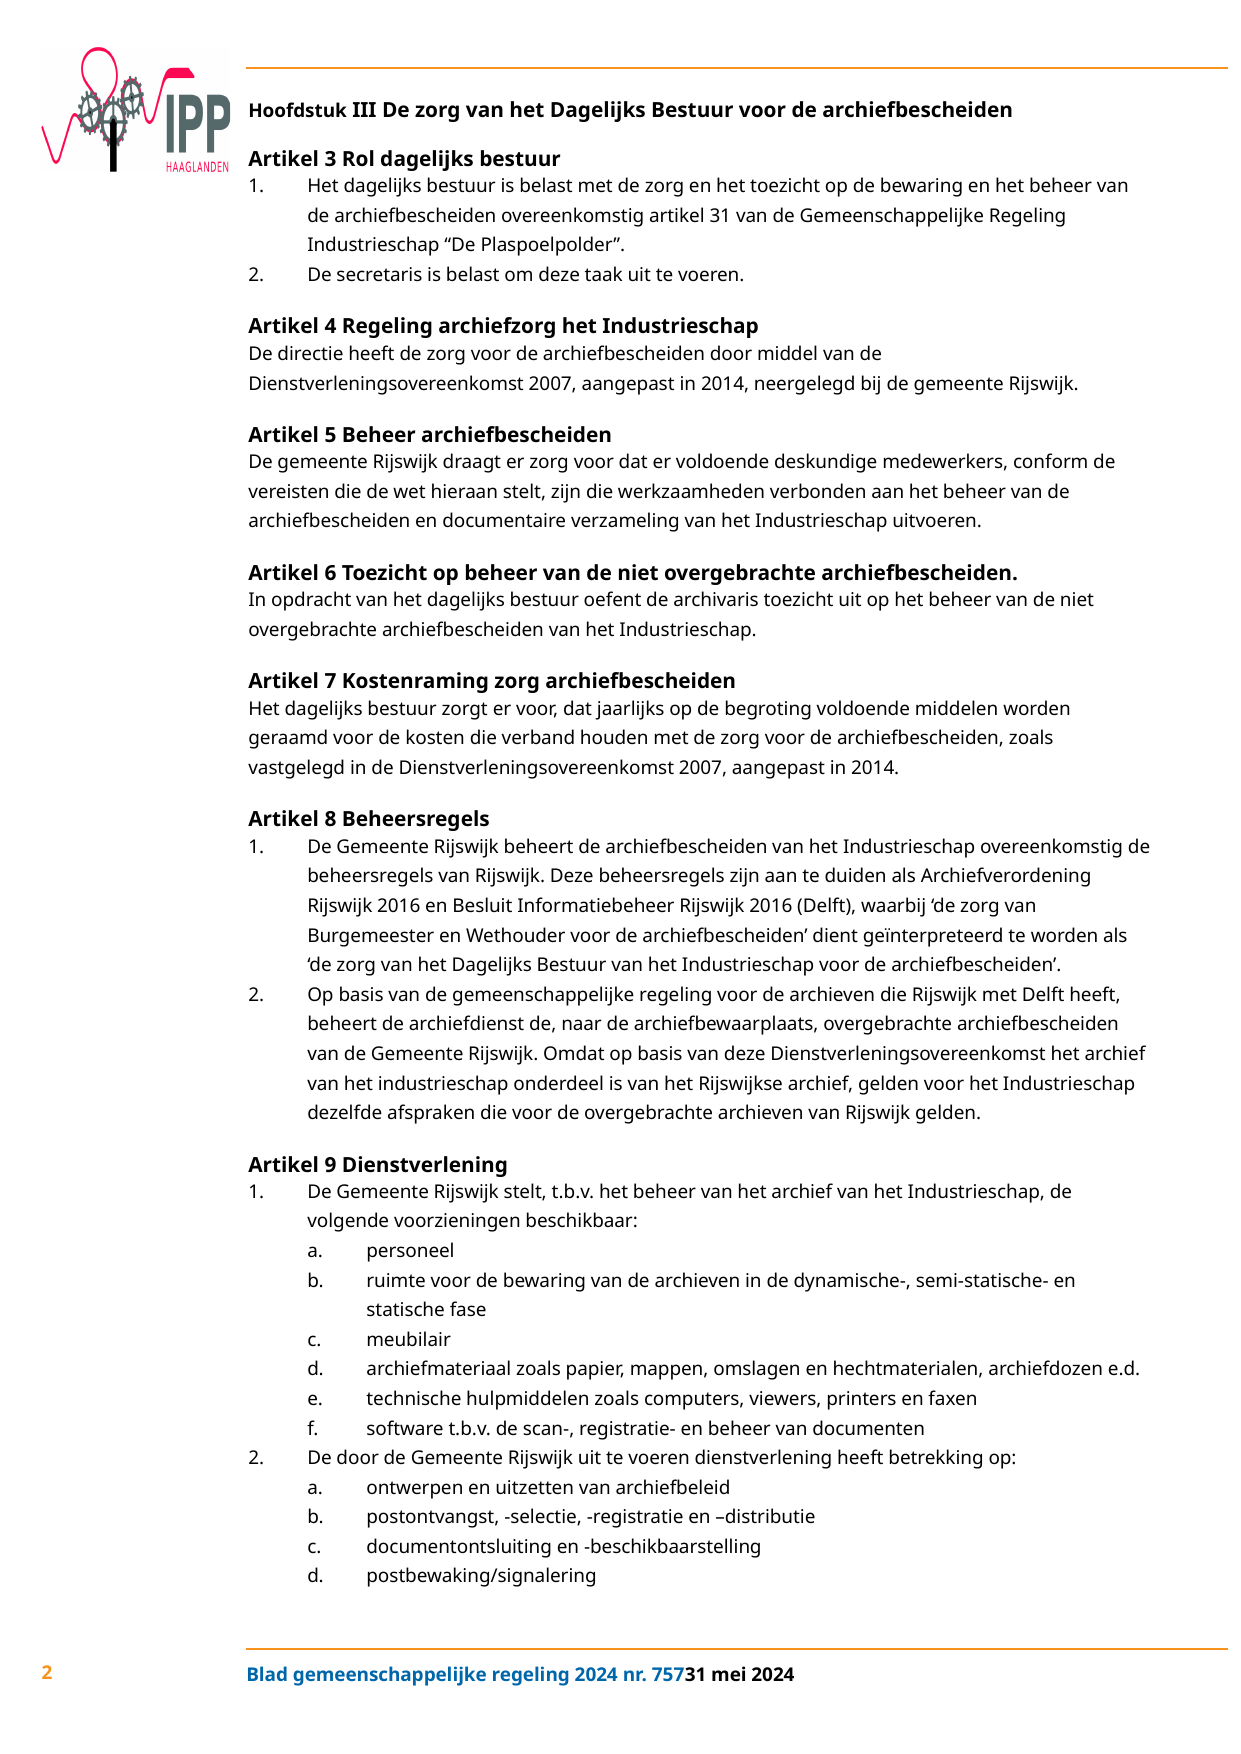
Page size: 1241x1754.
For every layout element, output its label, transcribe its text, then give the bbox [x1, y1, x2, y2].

text In opdracht van het dagelijks bestuur oefent de archivaris toezicht uit op het beheer van de niet overgebrachte archiefbescheiden van het Industrieschap. [248, 587, 1152, 642]
text Artikel 8 Beheersregels [248, 804, 1152, 833]
picture [41, 47, 231, 172]
list meubilair [307, 1326, 1152, 1352]
list software t.b.v. de scan-, registratie- en beheer van documenten [307, 1415, 1152, 1441]
text Hoofdstuk III De zorg van het Dagelijks Bestuur voor de archiefbescheiden [248, 95, 1152, 123]
list Op basis van de gemeenschappelijke regeling voor de archieven die Rijswijk met Delft heeft, beheert de archiefdienst de, naar de archiefbewaarplaats, overgebrachte archiefbescheiden van de Gemeente Rijswijk. Omdat op basis van deze Dienstverleningsovereenkomst het archief van het industrieschap onderdeel is van het Rijswijkse archief, gelden voor het Industrieschap dezelfde afspraken die voor de overgebrachte archieven van Rijswijk gelden. [248, 981, 1152, 1125]
list personeel [307, 1237, 1152, 1263]
list De secretaris is belast om deze taak uit te voeren. [248, 261, 1152, 287]
list postontvangst, -selectie, -registratie en –distributie [307, 1503, 1152, 1529]
text Artikel 7 Kostenraming zorg archiefbescheiden [248, 667, 1152, 695]
list ontwerpen en uitzetten van archiefbeleid [307, 1474, 1152, 1500]
list De Gemeente Rijswijk stelt, t.b.v. het beheer van het archief van het Industrieschap, de volgende voorzieningen beschikbaar: [248, 1178, 1152, 1233]
text Artikel 3 Rol dagelijks bestuur [248, 144, 1152, 172]
list ruimte voor de bewaring van de archieven in de dynamische-, semi-statische- en statische fase [307, 1267, 1152, 1322]
text Artikel 6 Toezicht op beheer van de niet overgebrachte archiefbescheiden. [248, 558, 1152, 587]
list De Gemeente Rijswijk beheert de archiefbescheiden van het Industrieschap overeenkomstig de beheersregels van Rijswijk. Deze beheersregels zijn aan te duiden als Archiefverordening Rijswijk 2016 en Besluit Informatiebeheer Rijswijk 2016 (Delft), waarbij ‘de zorg van Burgemeester en Wethouder voor de archiefbescheiden’ dient geïnterpreteerd te worden als ‘de zorg van het Dagelijks Bestuur van het Industrieschap voor de archiefbescheiden’. [248, 833, 1152, 977]
list archiefmateriaal zoals papier, mappen, omslagen en hechtmaterialen, archiefdozen e.d. [307, 1356, 1152, 1381]
list Het dagelijks bestuur is belast met de zorg en het toezicht op de bewaring en het beheer van de archiefbescheiden overeenkomstig artikel 31 van de Gemeenschappelijke Regeling Industrieschap “De Plaspoelpolder”. [248, 172, 1152, 257]
list De door de Gemeente Rijswijk uit te voeren dienstverlening heeft betrekking op: [248, 1444, 1152, 1470]
text De directie heeft de zorg voor de archiefbescheiden door middel van de Dienstverleningsovereenkomst 2007, aangepast in 2014, neergelegd bij de gemeente Rijswijk. [248, 340, 1152, 395]
list technische hulpmiddelen zoals computers, viewers, printers en faxen [307, 1385, 1152, 1411]
text Artikel 5 Beheer archiefbescheiden [248, 420, 1152, 448]
text De gemeente Rijswijk draagt er zorg voor dat er voldoende deskundige medewerkers, conform de vereisten die de wet hieraan stelt, zijn die werkzaamheden verbonden aan het beheer van de archiefbescheiden en documentaire verzameling van het Industrieschap uitvoeren. [248, 448, 1152, 533]
text Het dagelijks bestuur zorgt er voor, dat jaarlijks op de begroting voldoende middelen worden geraamd voor de kosten die verband houden met de zorg voor de archiefbescheiden, zoals vastgelegd in de Dienstverleningsovereenkomst 2007, aangepast in 2014. [248, 695, 1152, 780]
text Artikel 9 Dienstverlening [248, 1150, 1152, 1178]
text Artikel 4 Regeling archiefzorg het Industrieschap [248, 312, 1152, 340]
list documentontsluiting en -beschikbaarstelling [307, 1533, 1152, 1559]
list postbewaking/signalering [307, 1563, 1152, 1588]
